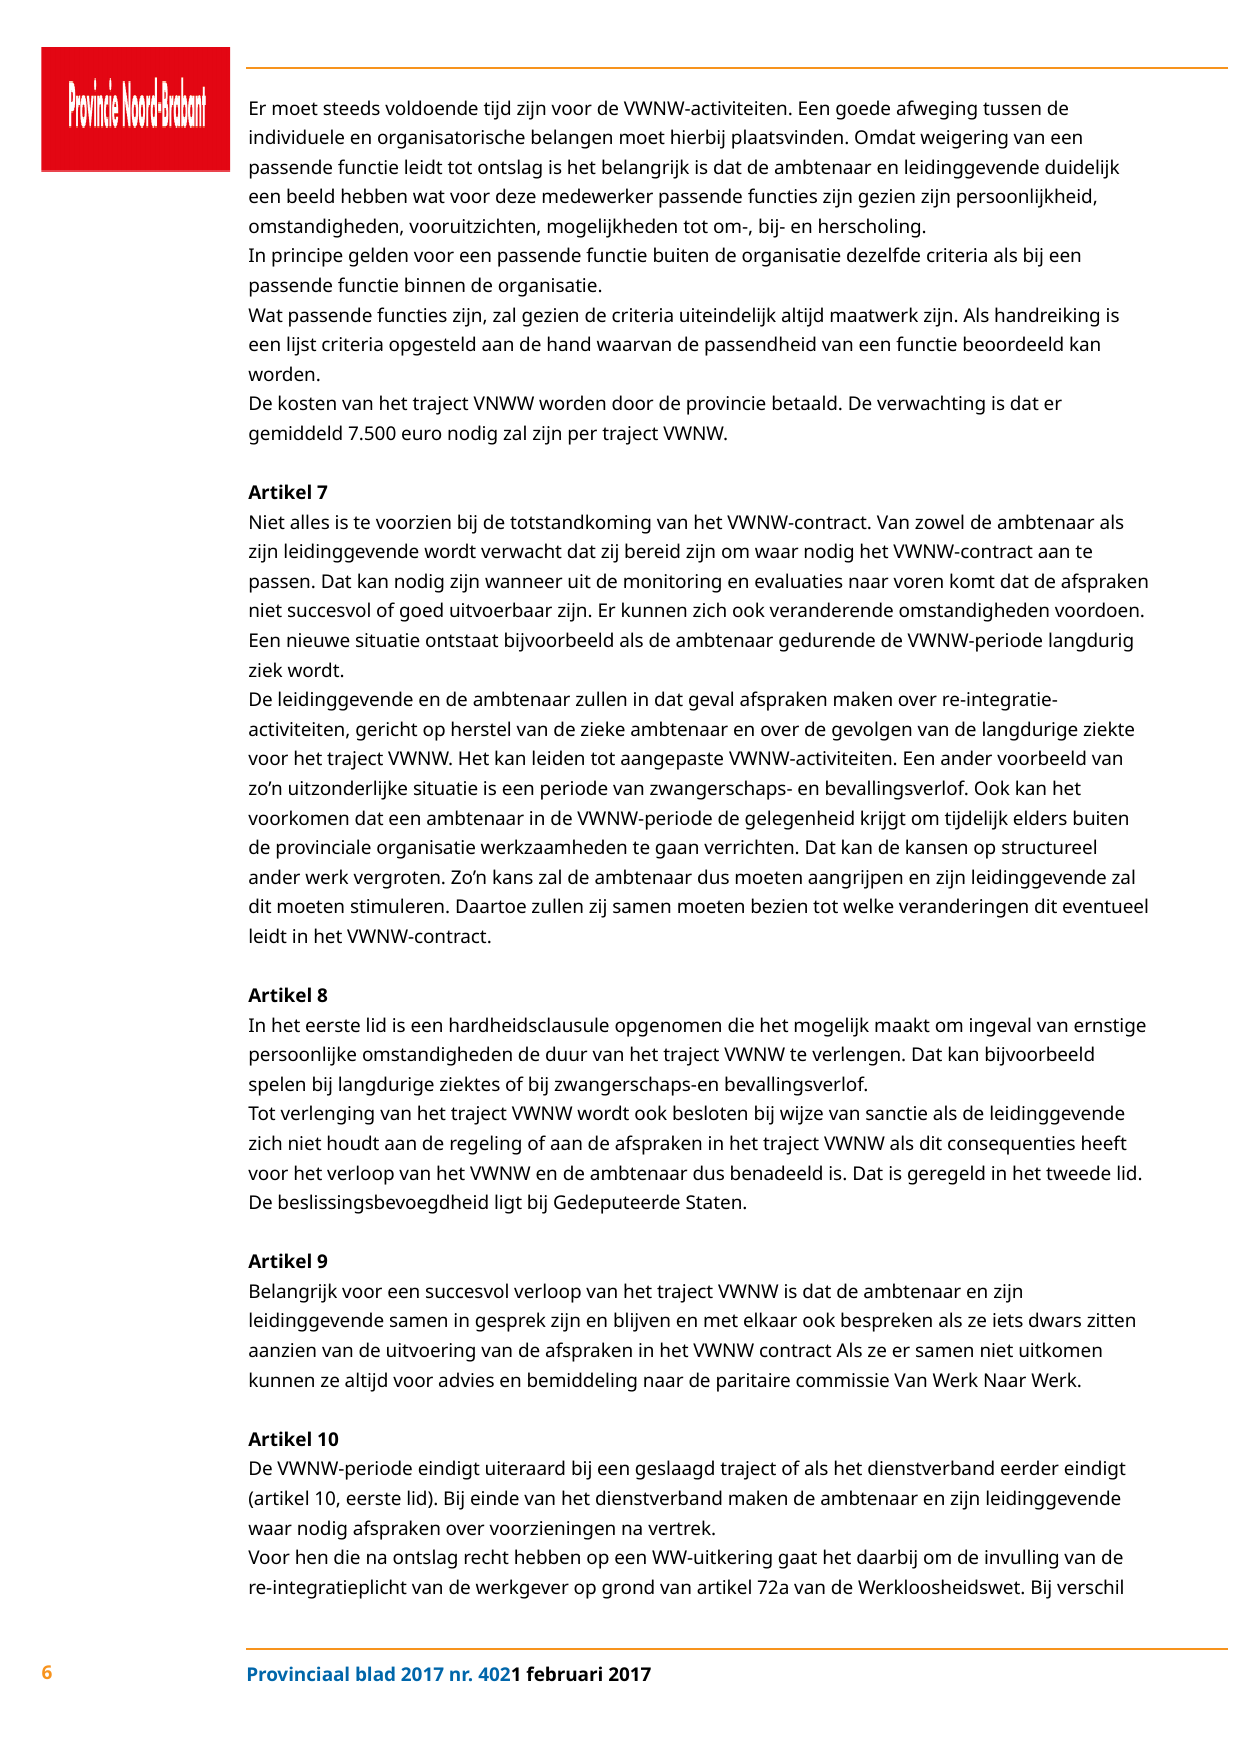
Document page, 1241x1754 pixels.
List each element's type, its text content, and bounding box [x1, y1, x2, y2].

text Artikel 7 [248, 479, 1152, 505]
text In het eerste lid is een hardheidsclausule opgenomen die het mogelijk maakt om ingeval van ernstige persoonlijke omstandigheden de duur van het traject VWNW te verlengen. Dat kan bijvoorbeeld spelen bij langdurige ziektes of bij zwangerschaps-en bevallingsverlof. [248, 1012, 1152, 1097]
text In principe gelden voor een passende functie buiten de organisatie dezelfde criteria als bij een passende functie binnen de organisatie. [248, 243, 1152, 298]
text De beslissingsbevoegdheid ligt bij Gedeputeerde Staten. [248, 1189, 1152, 1215]
text Artikel 8 [248, 982, 1152, 1008]
text Artikel 9 [248, 1248, 1152, 1274]
text De VWNW-periode eindigt uiteraard bij een geslaagd traject of als het dienstverband eerder eindigt (artikel 10, eerste lid). Bij einde van het dienstverband maken de ambtenaar en zijn leidinggevende waar nodig afspraken over voorzieningen na vertrek. [248, 1456, 1152, 1541]
text De kosten van het traject VNWW worden door de provincie betaald. De verwachting is dat er gemiddeld 7.500 euro nodig zal zijn per traject VWNW. [248, 391, 1152, 446]
text Wat passende functies zijn, zal gezien de criteria uiteindelijk altijd maatwerk zijn. Als handreiking is een lijst criteria opgesteld aan de hand waarvan de passendheid van een functie beoordeeld kan worden. [248, 302, 1152, 387]
text Niet alles is te voorzien bij de totstandkoming van het VWNW-contract. Van zowel de ambtenaar als zijn leidinggevende wordt verwacht dat zij bereid zijn om waar nodig het VWNW-contract aan te passen. Dat kan nodig zijn wanneer uit de monitoring en evaluaties naar voren komt dat de afspraken niet succesvol of goed uitvoerbaar zijn. Er kunnen zich ook veranderende omstandigheden voordoen. Een nieuwe situatie ontstaat bijvoorbeeld als de ambtenaar gedurende de VWNW-periode langdurig ziek wordt. [248, 509, 1152, 683]
text Artikel 10 [248, 1426, 1152, 1452]
text Voor hen die na ontslag recht hebben op een WW-uitkering gaat het daarbij om de invulling van de re-integratieplicht van de werkgever op grond van artikel 72a van de Werkloosheidswet. Bij verschil [248, 1544, 1152, 1600]
text Tot verlenging van het traject VWNW wordt ook besloten bij wijze van sanctie als de leidinggevende zich niet houdt aan de regeling of aan de afspraken in het traject VWNW als dit consequenties heeft voor het verloop van het VWNW en de ambtenaar dus benadeeld is. Dat is geregeld in het tweede lid. [248, 1101, 1152, 1186]
text De leidinggevende en de ambtenaar zullen in dat geval afspraken maken over re-integratie-activiteiten, gericht op herstel van de zieke ambtenaar en over de gevolgen van de langdurige ziekte voor het traject VWNW. Het kan leiden tot aangepaste VWNW-activiteiten. Een ander voorbeeld van zo’n uitzonderlijke situatie is een periode van zwangerschaps- en bevallingsverlof. Ook kan het voorkomen dat een ambtenaar in de VWNW-periode de gelegenheid krijgt om tijdelijk elders buiten de provinciale organisatie werkzaamheden te gaan verrichten. Dat kan de kansen op structureel ander werk vergroten. Zo’n kans zal de ambtenaar dus moeten aangrijpen en zijn leidinggevende zal dit moeten stimuleren. Daartoe zullen zij samen moeten bezien tot welke veranderingen dit eventueel leidt in het VWNW-contract. [248, 686, 1152, 949]
text Er moet steeds voldoende tijd zijn voor de VWNW-activiteiten. Een goede afweging tussen de individuele en organisatorische belangen moet hierbij plaatsvinden. Omdat weigering van een passende functie leidt tot ontslag is het belangrijk is dat de ambtenaar en leidinggevende duidelijk een beeld hebben wat voor deze medewerker passende functies zijn gezien zijn persoonlijkheid, omstandigheden, vooruitzichten, mogelijkheden tot om-, bij- en herscholing. [248, 95, 1152, 239]
text Belangrijk voor een succesvol verloop van het traject VWNW is dat de ambtenaar en zijn leidinggevende samen in gesprek zijn en blijven en met elkaar ook bespreken als ze iets dwars zitten aanzien van de uitvoering van de afspraken in het VWNW contract Als ze er samen niet uitkomen kunnen ze altijd voor advies en bemiddeling naar de paritaire commissie Van Werk Naar Werk. [248, 1278, 1152, 1393]
picture [41, 47, 231, 172]
